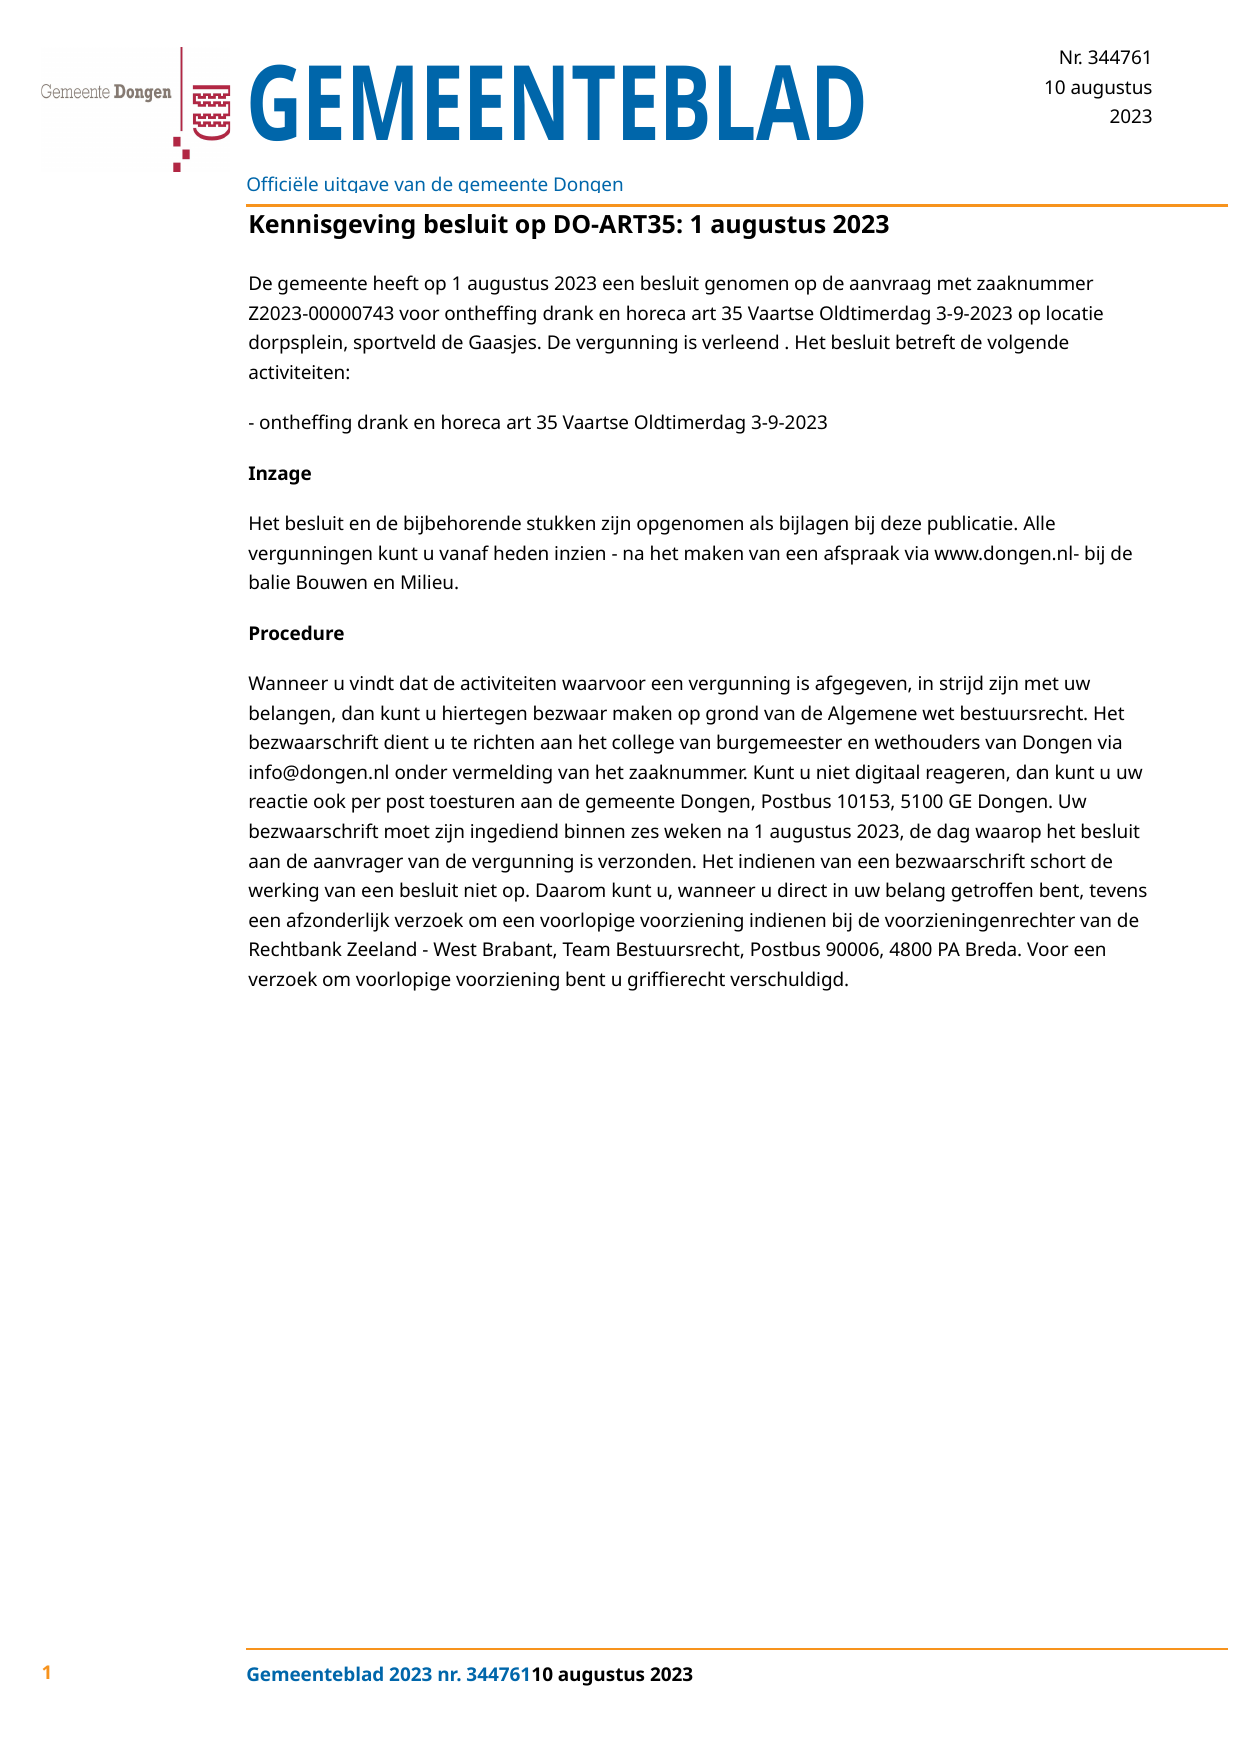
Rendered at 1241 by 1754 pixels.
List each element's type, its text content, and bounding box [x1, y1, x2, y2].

text - ontheffing drank en horeca art 35 Vaartse Oldtimerdag 3-9-2023 [248, 409, 1152, 435]
text Wanneer u vindt dat de activiteiten waarvoor een vergunning is afgegeven, in strijd zijn met uw belangen, dan kunt u hiertegen bezwaar maken op grond van de Algemene wet bestuursrecht. Het bezwaarschrift dient u te richten aan het college van burgemeester en wethouders van Dongen via info@dongen.nl onder vermelding van het zaaknummer. Kunt u niet digitaal reageren, dan kunt u uw reactie ook per post toesturen aan de gemeente Dongen, Postbus 10153, 5100 GE Dongen. Uw bezwaarschrift moet zijn ingediend binnen zes weken na 1 augustus 2023, de dag waarop het besluit aan de aanvrager van de vergunning is verzonden. Het indienen van een bezwaarschrift schort de werking van een besluit niet op. Daarom kunt u, wanneer u direct in uw belang getroffen bent, tevens een afzonderlijk verzoek om een voorlopige voorziening indienen bij de voorzieningenrechter van de Rechtbank Zeeland - West Brabant, Team Bestuursrecht, Postbus 90006, 4800 PA Breda. Voor een verzoek om voorlopige voorziening bent u griffierecht verschuldigd. [248, 670, 1152, 992]
picture [41, 47, 231, 172]
text Kennisgeving besluit op DO-ART35: 1 augustus 2023 [248, 207, 1152, 241]
text Inzage [248, 460, 1152, 486]
text De gemeente heeft op 1 augustus 2023 een besluit genomen op de aanvraag met zaaknummer Z2023-00000743 voor ontheffing drank en horeca art 35 Vaartse Oldtimerdag 3-9-2023 op locatie dorpsplein, sportveld de Gaasjes. De vergunning is verleend . Het besluit betreft de volgende activiteiten: [248, 270, 1152, 385]
text Procedure [248, 620, 1152, 646]
text Het besluit en de bijbehorende stukken zijn opgenomen als bijlagen bij deze publicatie. Alle vergunningen kunt u vanaf heden inzien - na het maken van een afspraak via www.dongen.nl- bij de balie Bouwen en Milieu. [248, 510, 1152, 595]
